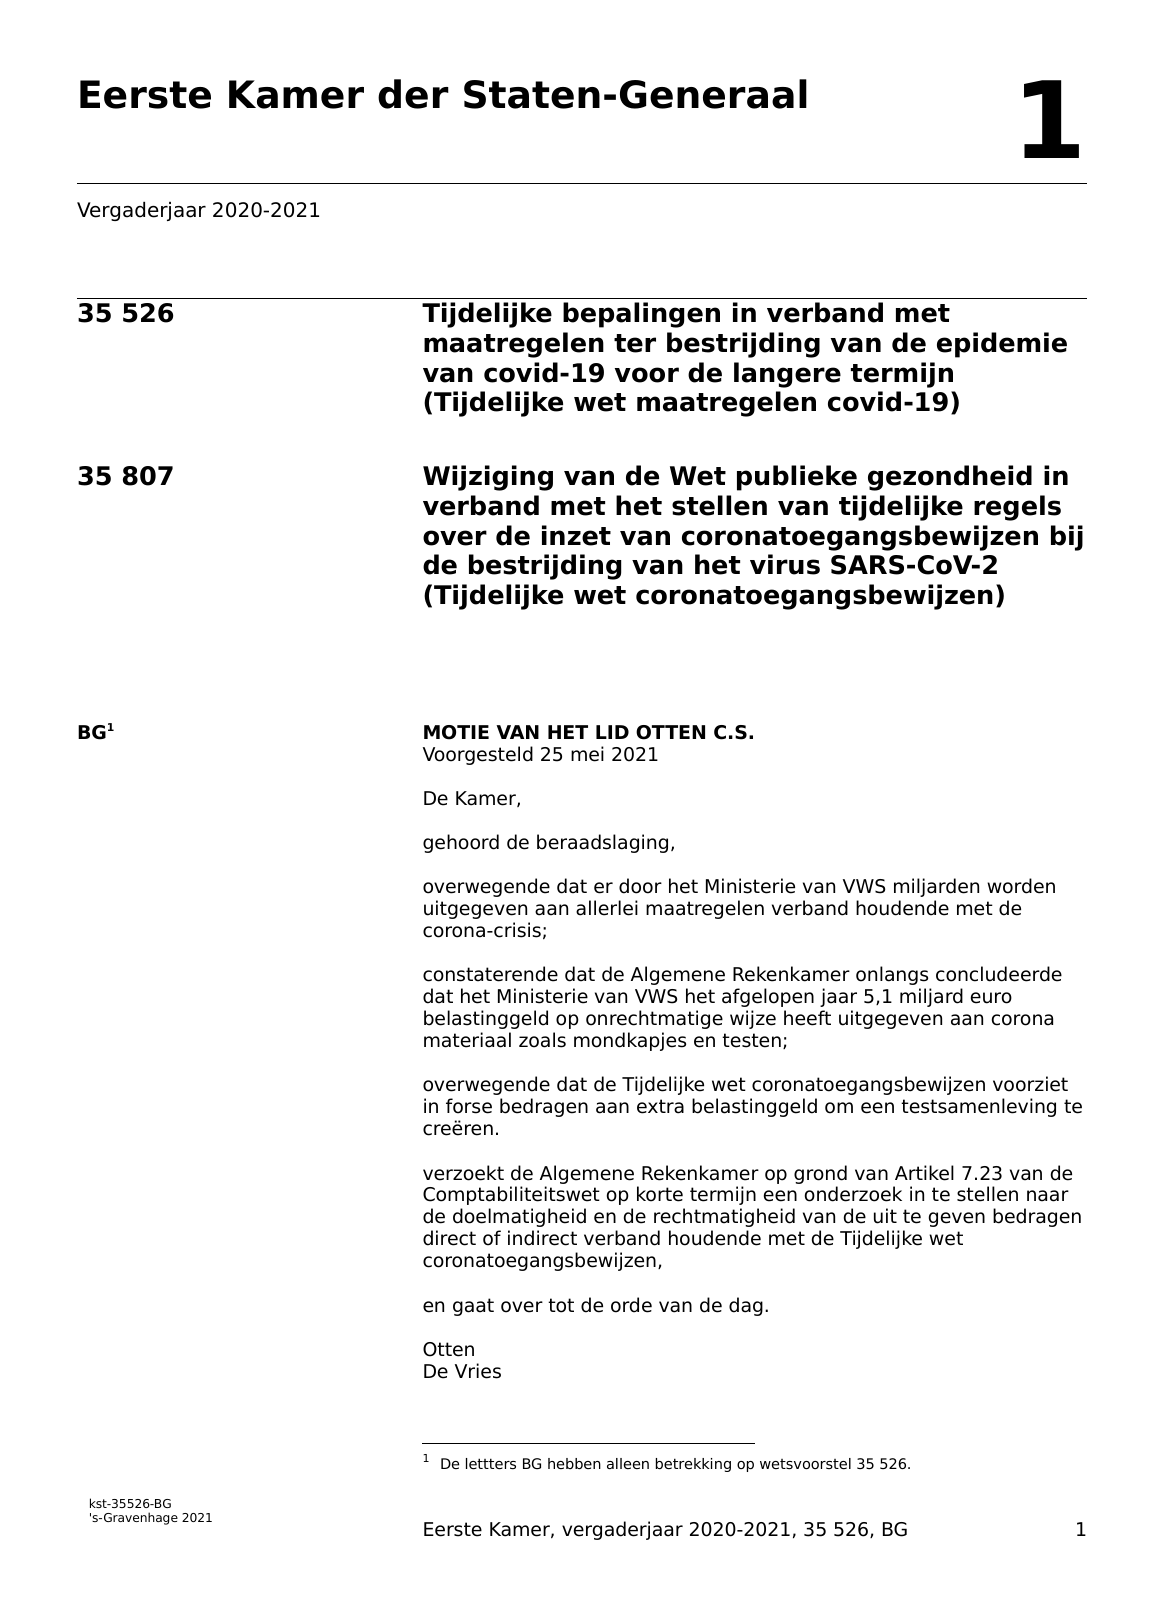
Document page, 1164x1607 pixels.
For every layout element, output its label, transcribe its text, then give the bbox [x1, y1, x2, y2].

text en gaat over tot de orde van de dag. [422, 1294, 1087, 1316]
text overwegende dat de Tijdelijke wet coronatoegangsbewijzen voorziet in forse bedragen aan extra belastinggeld om een testsamenleving te creëren. [422, 1074, 1087, 1140]
text De Kamer, [422, 788, 1087, 810]
table_header 1 [886, 59, 1087, 183]
text De lettters BG hebben alleen betrekking op wetsvoorstel 35 526. [422, 1452, 1087, 1474]
subtitle 35 807 Wijziging van de Wet publieke gezondheid in verband met het stellen van tijdelijke regels over de inzet van coronatoegangsbewijzen bij de bestrijding van het virus SARS-CoV-2 (Tijdelijke wet coronatoegangsbewijzen) [77, 462, 1087, 611]
subtitle 35 526 Tijdelijke bepalingen in verband met maatregelen ter bestrijding van de epidemie van covid-19 voor de langere termijn (Tijdelijke wet maatregelen covid-19) [77, 299, 1087, 418]
text De Vries [422, 1361, 1087, 1383]
table_cell Vergaderjaar 2020-2021 [77, 184, 1087, 298]
text Otten [422, 1339, 1087, 1361]
text verzoekt de Algemene Rekenkamer op grond van Artikel 7.23 van de Comptabiliteitswet op korte termijn een onderzoek in te stellen naar de doelmatigheid en de rechtmatigheid van de uit te geven bedragen direct of indirect verband houdende met de Tijdelijke wet coronatoegangsbewijzen, [422, 1162, 1087, 1272]
text constaterende dat de Algemene Rekenkamer onlangs concludeerde dat het Ministerie van VWS het afgelopen jaar 5,1 miljard euro belastinggeld op onrechtmatige wijze heeft uitgegeven aan corona materiaal zoals mondkapjes en testen; [422, 964, 1087, 1052]
text gehoord de beraadslaging, [422, 832, 1087, 854]
text Voorgesteld 25 mei 2021 [422, 743, 1087, 766]
text 's-Gravenhage 2021 [88, 1511, 323, 1525]
text kst-35526-BG [88, 1497, 323, 1511]
table_header Eerste Kamer der Staten-Generaal [77, 59, 886, 183]
subtitle BG MOTIE VAN HET LID OTTEN C.S. [77, 722, 1087, 743]
text overwegende dat er door het Ministerie van VWS miljarden worden uitgegeven aan allerlei maatregelen verband houdende met de corona-crisis; [422, 876, 1087, 942]
